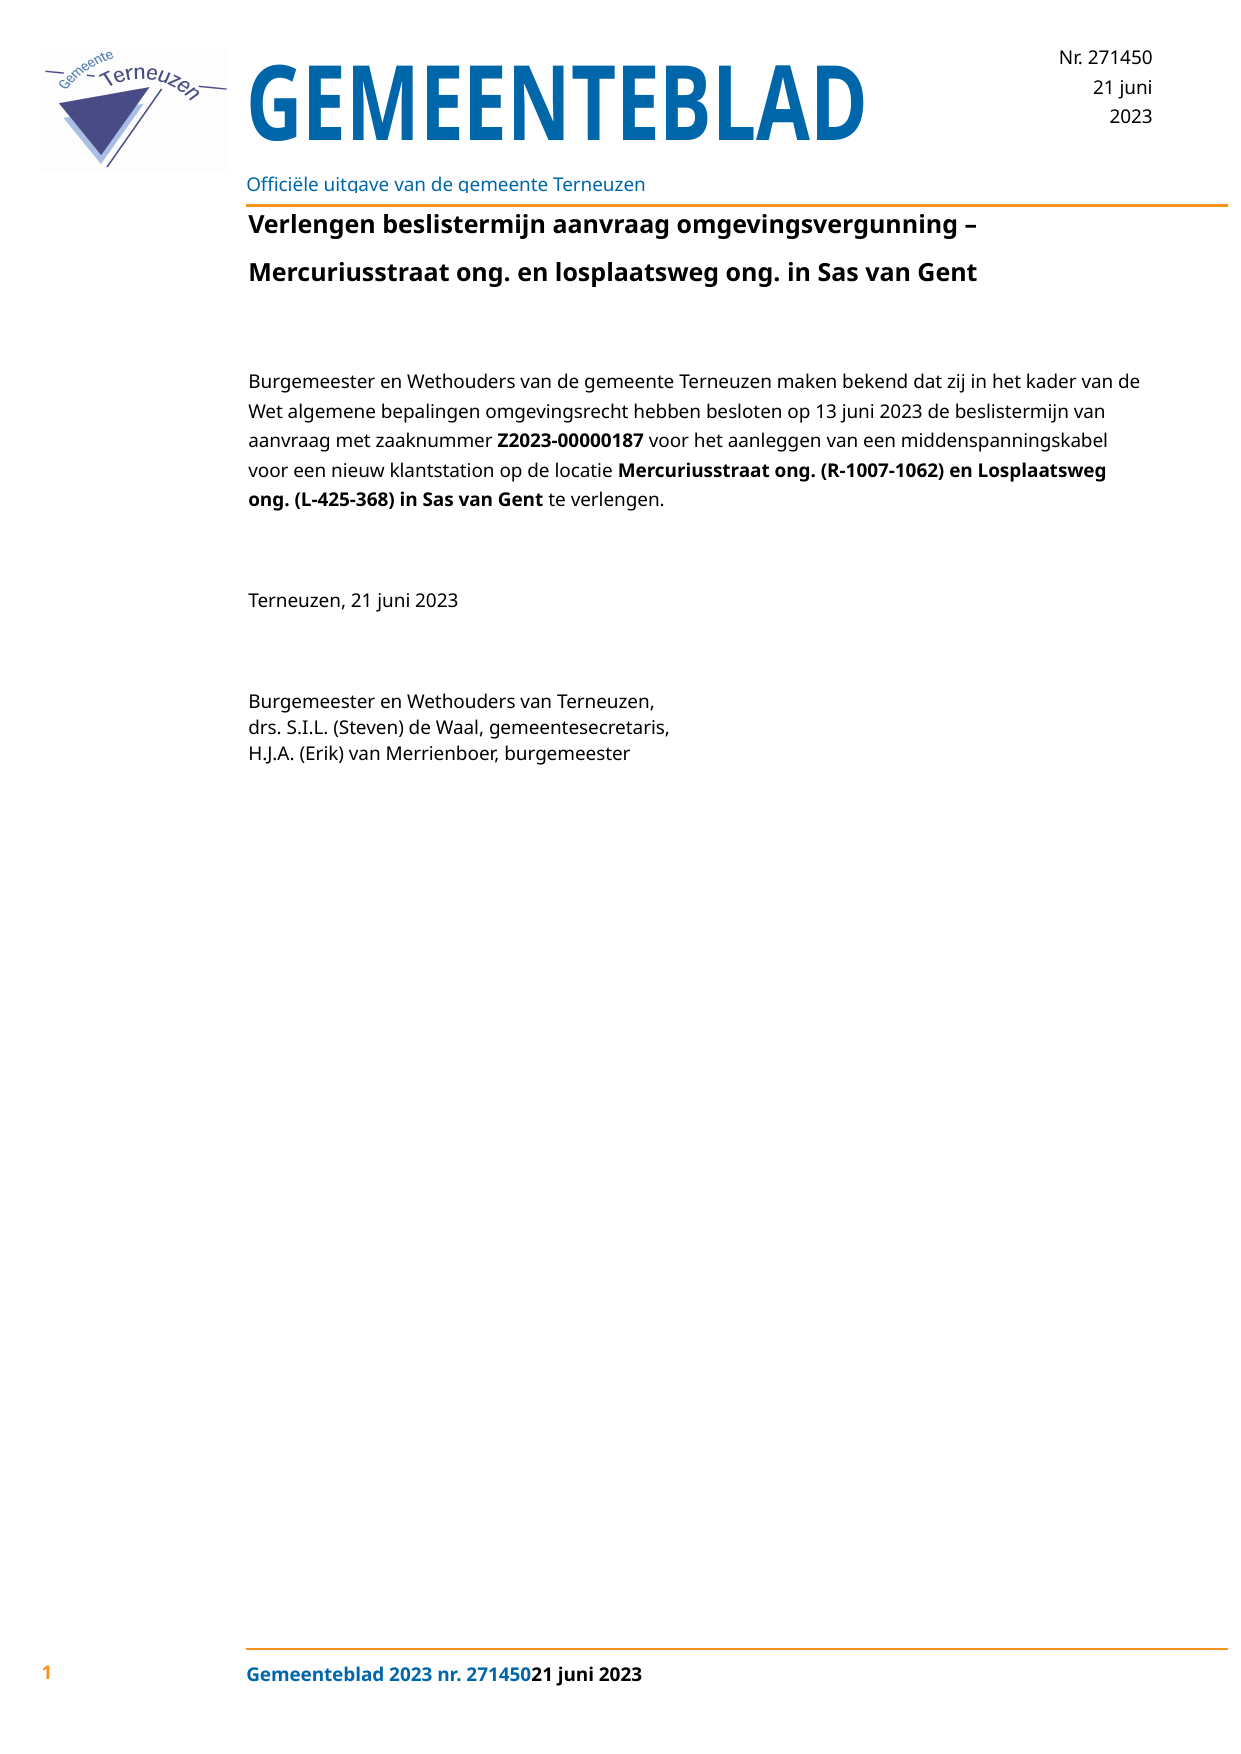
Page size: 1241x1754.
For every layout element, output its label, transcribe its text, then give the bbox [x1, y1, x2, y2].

text Terneuzen, 21 juni 2023 [248, 587, 1152, 613]
table_header Burgemeester en Wethouders van Terneuzen, [248, 689, 1152, 714]
picture [41, 47, 231, 172]
text Burgemeester en Wethouders van de gemeente Terneuzen maken bekend dat zij in het kader van de Wet algemene bepalingen omgevingsrecht hebben besloten op 13 juni 2023 de beslistermijn van aanvraag met zaaknummer Z2023-00000187 voor het aanleggen van een middenspanningskabel voor een nieuw klantstation op de locatie Mercuriusstraat ong. (R-1007-1062) en Losplaatsweg ong. (L-425-368) in Sas van Gent te verlengen. [248, 368, 1152, 512]
table_cell drs. S.I.L. (Steven) de Waal, gemeentesecretaris, [248, 714, 700, 740]
table_cell [248, 766, 700, 791]
table_cell H.J.A. (Erik) van Merrienboer, burgemeester [248, 740, 1152, 766]
text Verlengen beslistermijn aanvraag omgevingsvergunning – Mercuriusstraat ong. en losplaatsweg ong. in Sas van Gent [248, 207, 1152, 288]
table_cell [700, 714, 1152, 740]
table_cell [700, 766, 1152, 791]
